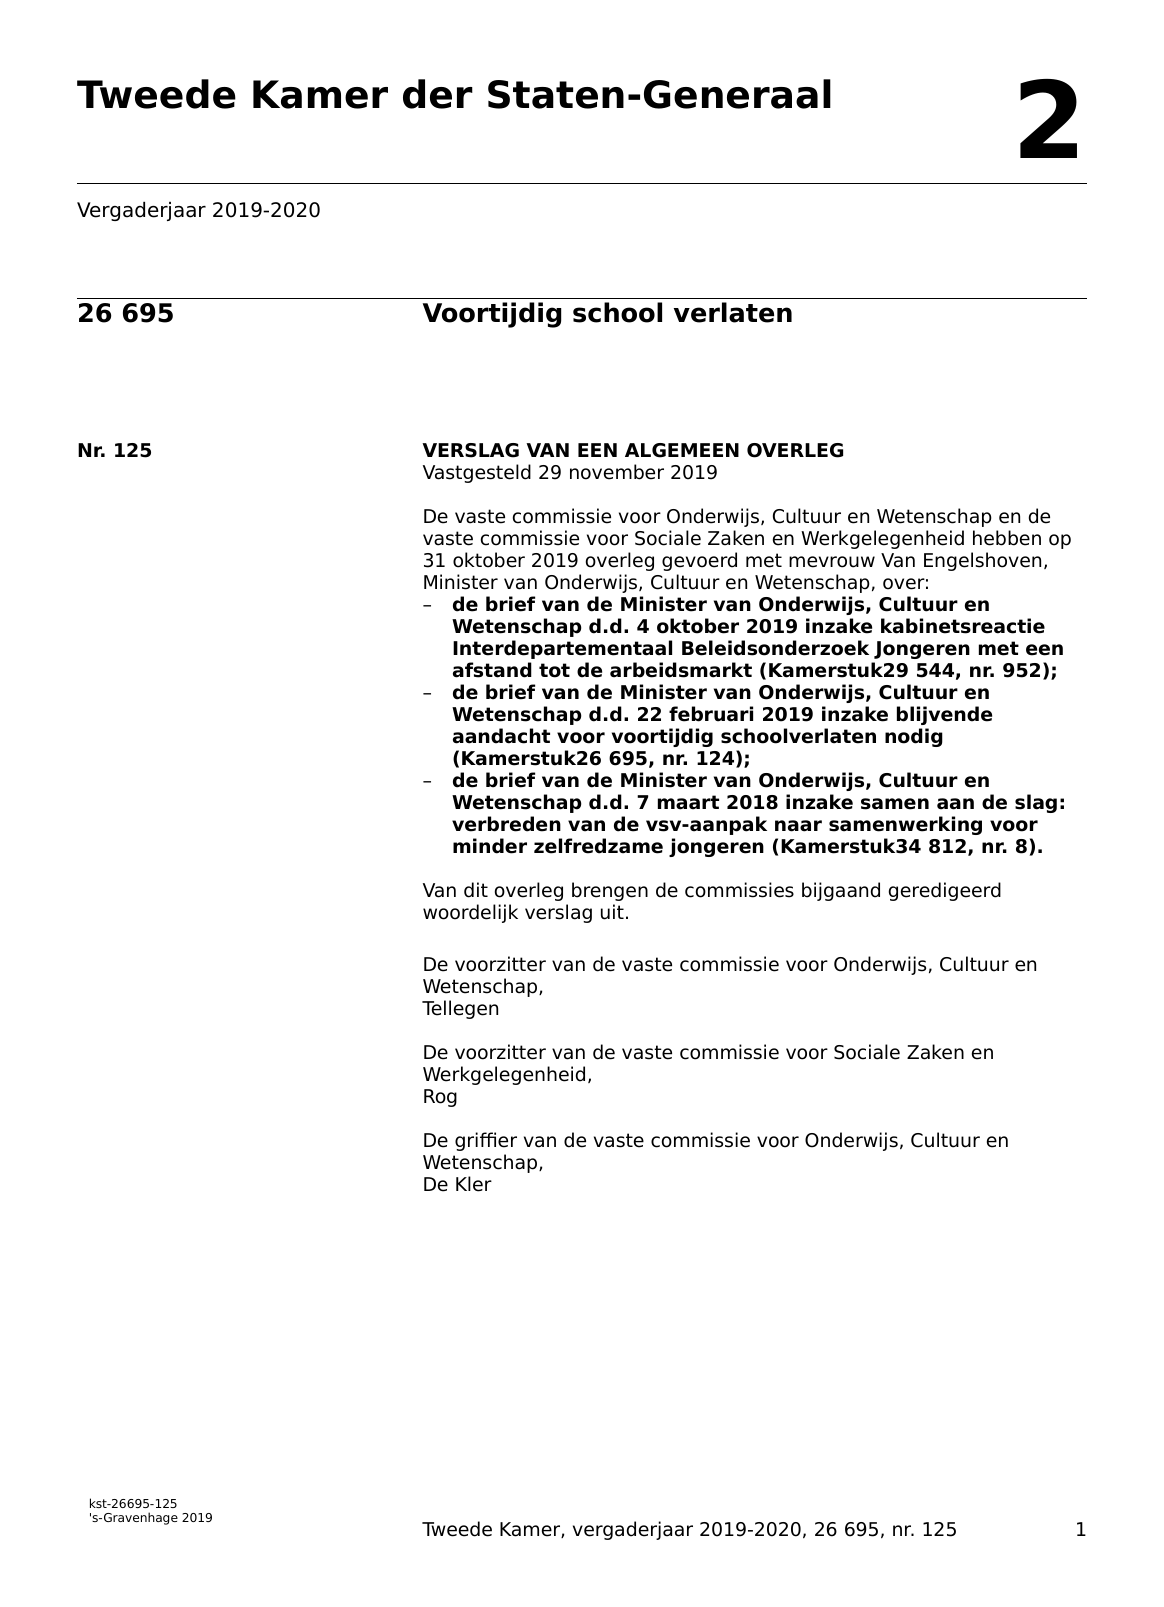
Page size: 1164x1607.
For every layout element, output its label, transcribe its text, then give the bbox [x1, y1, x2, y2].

text De voorzitter van de vaste commissie voor Sociale Zaken en Werkgelegenheid, Rog [422, 1042, 1087, 1108]
text De voorzitter van de vaste commissie voor Onderwijs, Cultuur en Wetenschap, Tellegen [422, 954, 1087, 1019]
text Van dit overleg brengen de commissies bijgaand geredigeerd woordelijk verslag uit. [422, 880, 1087, 924]
text – de brief van de Minister van Onderwijs, Cultuur en Wetenschap d.d. 7 maart 2018 inzake samen aan de slag: verbreden van de vsv-aanpak naar samenwerking voor minder zelfredzame jongeren (Kamerstuk34 812, nr. 8). [422, 769, 1087, 857]
subtitle 26 695 Voortijdig school verlaten [77, 299, 1087, 329]
text – de brief van de Minister van Onderwijs, Cultuur en Wetenschap d.d. 4 oktober 2019 inzake kabinetsreactie Interdepartementaal Beleidsonderzoek Jongeren met een afstand tot de arbeidsmarkt (Kamerstuk29 544, nr. 952); [422, 594, 1087, 682]
text Vastgesteld 29 november 2019 [422, 462, 1087, 484]
text – de brief van de Minister van Onderwijs, Cultuur en Wetenschap d.d. 22 februari 2019 inzake blijvende aandacht voor voortijdig schoolverlaten nodig (Kamerstuk26 695, nr. 124); [422, 682, 1087, 769]
table_header 2 [886, 59, 1087, 183]
text 's-Gravenhage 2019 [88, 1511, 323, 1525]
text De griffier van de vaste commissie voor Onderwijs, Cultuur en Wetenschap, De Kler [422, 1130, 1087, 1196]
table_header Tweede Kamer der Staten-Generaal [77, 59, 886, 183]
table_cell Vergaderjaar 2019-2020 [77, 184, 1087, 298]
text kst-26695-125 [88, 1497, 323, 1511]
text De vaste commissie voor Onderwijs, Cultuur en Wetenschap en de vaste commissie voor Sociale Zaken en Werkgelegenheid hebben op 31 oktober 2019 overleg gevoerd met mevrouw Van Engelshoven, Minister van Onderwijs, Cultuur en Wetenschap, over: [422, 506, 1087, 594]
subtitle Nr. 125 VERSLAG VAN EEN ALGEMEEN OVERLEG [77, 440, 1087, 462]
